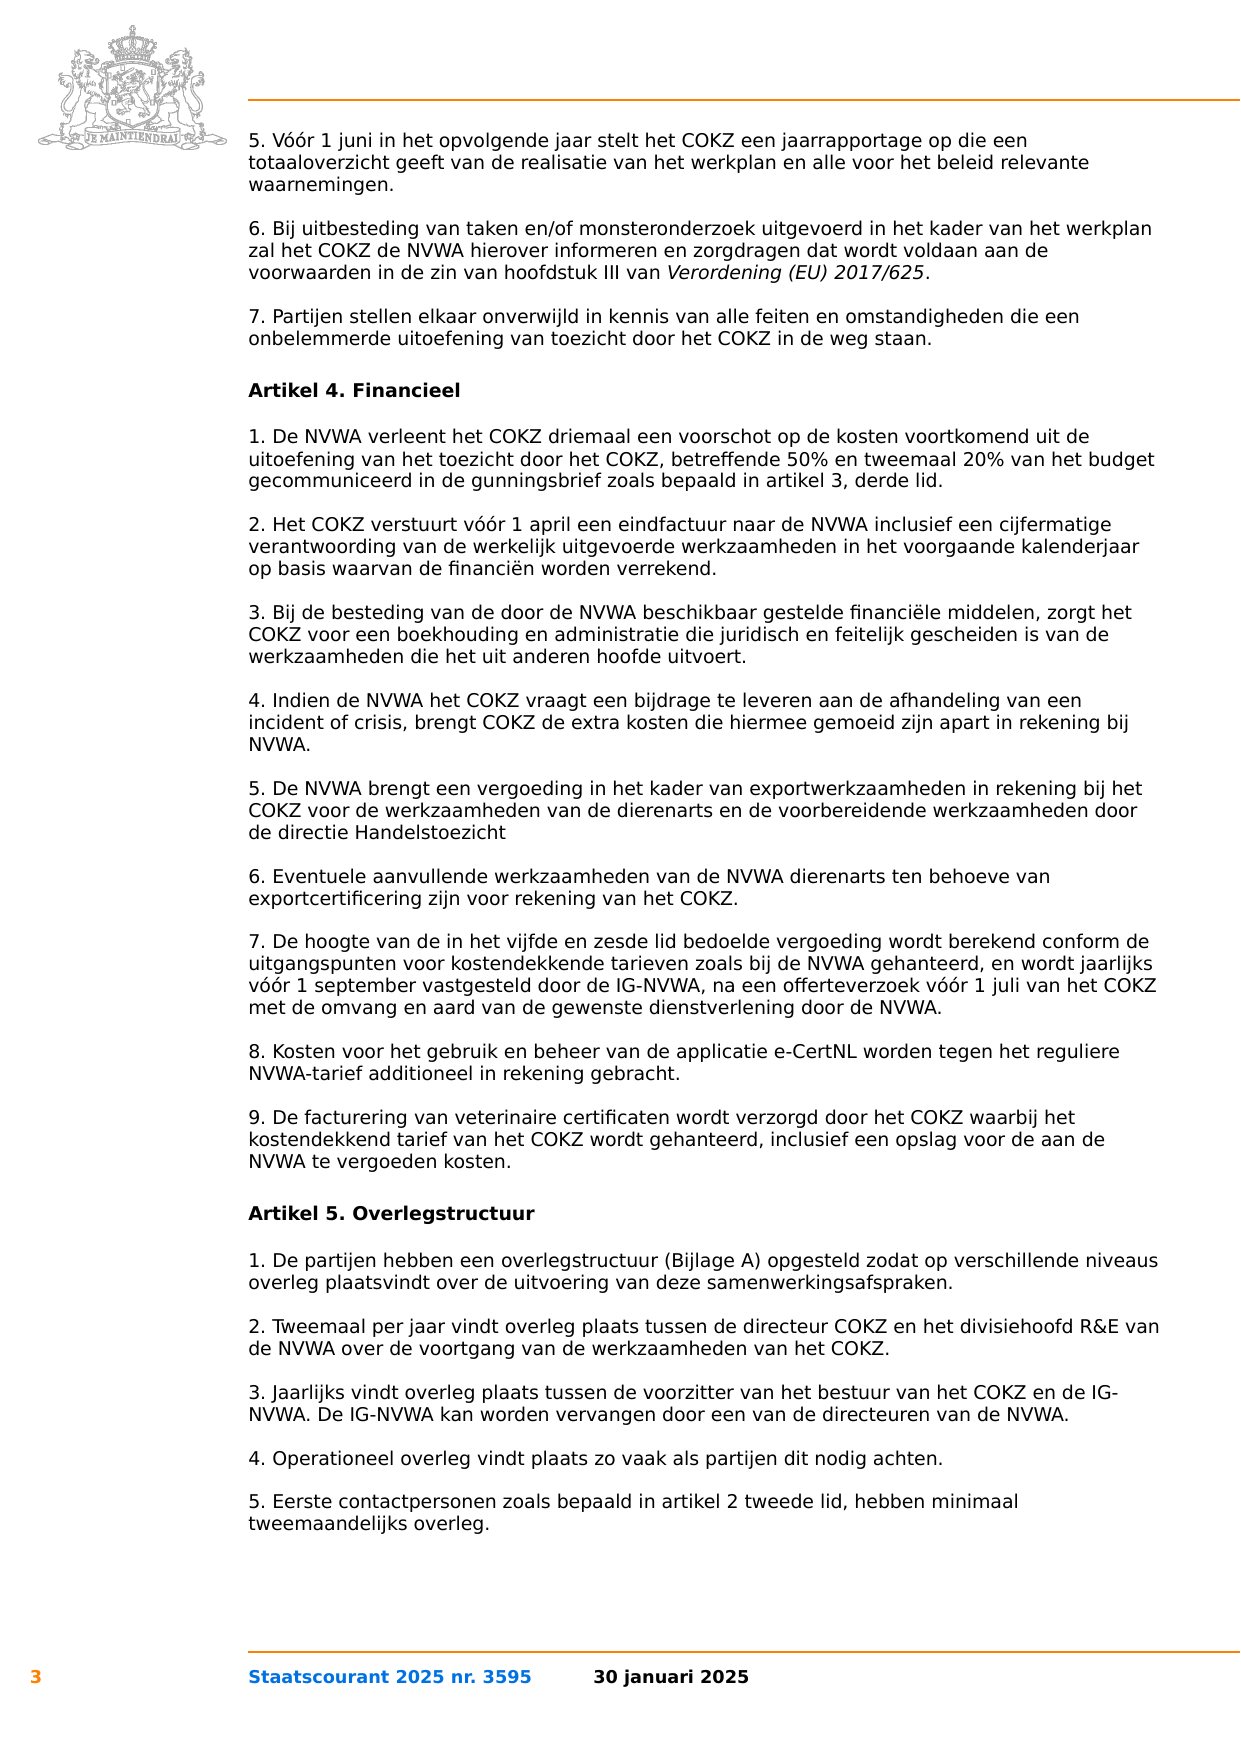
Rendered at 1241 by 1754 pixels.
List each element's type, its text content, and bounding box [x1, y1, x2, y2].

text 9. De facturering van veterinaire certificaten wordt verzorgd door het COKZ waarbij het kostendekkend tarief van het COKZ wordt gehanteerd, inclusief een opslag voor de aan de NVWA te vergoeden kosten. [248, 1107, 1163, 1173]
text 4. Indien de NVWA het COKZ vraagt een bijdrage te leveren aan de afhandeling van een incident of crisis, brengt COKZ de extra kosten die hiermee gemoeid zijn apart in rekening bij NVWA. [248, 690, 1163, 756]
text 7. Partijen stellen elkaar onverwijld in kennis van alle feiten en omstandigheden die een onbelemmerde uitoefening van toezicht door het COKZ in de weg staan. [248, 306, 1163, 349]
subtitle Artikel 5. Overlegstructuur [248, 1203, 1163, 1225]
text 6. Eventuele aanvullende werkzaamheden van de NVWA dierenarts ten behoeve van exportcertificering zijn voor rekening van het COKZ. [248, 866, 1163, 909]
text 5. De NVWA brengt een vergoeding in het kader van exportwerkzaamheden in rekening bij het COKZ voor de werkzaamheden van de dierenarts en de voorbereidende werkzaamheden door de directie Handelstoezicht [248, 778, 1163, 844]
text 5. Vóór 1 juni in het opvolgende jaar stelt het COKZ een jaarrapportage op die een totaaloverzicht geeft van de realisatie van het werkplan en alle voor het beleid relevante waarnemingen. [248, 130, 1163, 196]
text 6. Bij uitbesteding van taken en/of monsteronderzoek uitgevoerd in het kader van het werkplan zal het COKZ de NVWA hierover informeren en zorgdragen dat wordt voldaan aan de voorwaarden in de zin van hoofdstuk III van Verordening (EU) 2017/625. [248, 218, 1163, 284]
text 2. Het COKZ verstuurt vóór 1 april een eindfactuur naar de NVWA inclusief een cijfermatige verantwoording van de werkelijk uitgevoerde werkzaamheden in het voorgaande kalenderjaar op basis waarvan de financiën worden verrekend. [248, 514, 1163, 580]
text 3. Jaarlijks vindt overleg plaats tussen de voorzitter van het bestuur van het COKZ en de IG-NVWA. De IG-NVWA kan worden vervangen door een van de directeuren van de NVWA. [248, 1382, 1163, 1426]
text 5. Eerste contactpersonen zoals bepaald in artikel 2 tweede lid, hebben minimaal tweemaandelijks overleg. [248, 1491, 1163, 1535]
text 3. Bij de besteding van de door de NVWA beschikbaar gestelde financiële middelen, zorgt het COKZ voor een boekhouding en administratie die juridisch en feitelijk gescheiden is van de werkzaamheden die het uit anderen hoofde uitvoert. [248, 602, 1163, 668]
text 8. Kosten voor het gebruik en beheer van de applicatie e-CertNL worden tegen het reguliere NVWA-tarief additioneel in rekening gebracht. [248, 1041, 1163, 1085]
text 1. De NVWA verleent het COKZ driemaal een voorschot op de kosten voortkomend uit de uitoefening van het toezicht door het COKZ, betreffende 50% en tweemaal 20% van het budget gecommuniceerd in de gunningsbrief zoals bepaald in artikel 3, derde lid. [248, 426, 1163, 492]
text 4. Operationeel overleg vindt plaats zo vaak als partijen dit nodig achten. [248, 1447, 1163, 1469]
text 1. De partijen hebben een overlegstructuur (Bijlage A) opgesteld zodat op verschillende niveaus overleg plaatsvindt over de uitvoering van deze samenwerkingsafspraken. [248, 1250, 1163, 1294]
picture [38, 25, 227, 150]
subtitle Artikel 4. Financieel [248, 379, 1163, 401]
text 2. Tweemaal per jaar vindt overleg plaats tussen de directeur COKZ en het divisiehoofd R&E van de NVWA over de voortgang van de werkzaamheden van het COKZ. [248, 1316, 1163, 1360]
text 7. De hoogte van de in het vijfde en zesde lid bedoelde vergoeding wordt berekend conform de uitgangspunten voor kostendekkende tarieven zoals bij de NVWA gehanteerd, en wordt jaarlijks vóór 1 september vastgesteld door de IG-NVWA, na een offerteverzoek vóór 1 juli van het COKZ met de omvang en aard van de gewenste dienstverlening door de NVWA. [248, 931, 1163, 1019]
